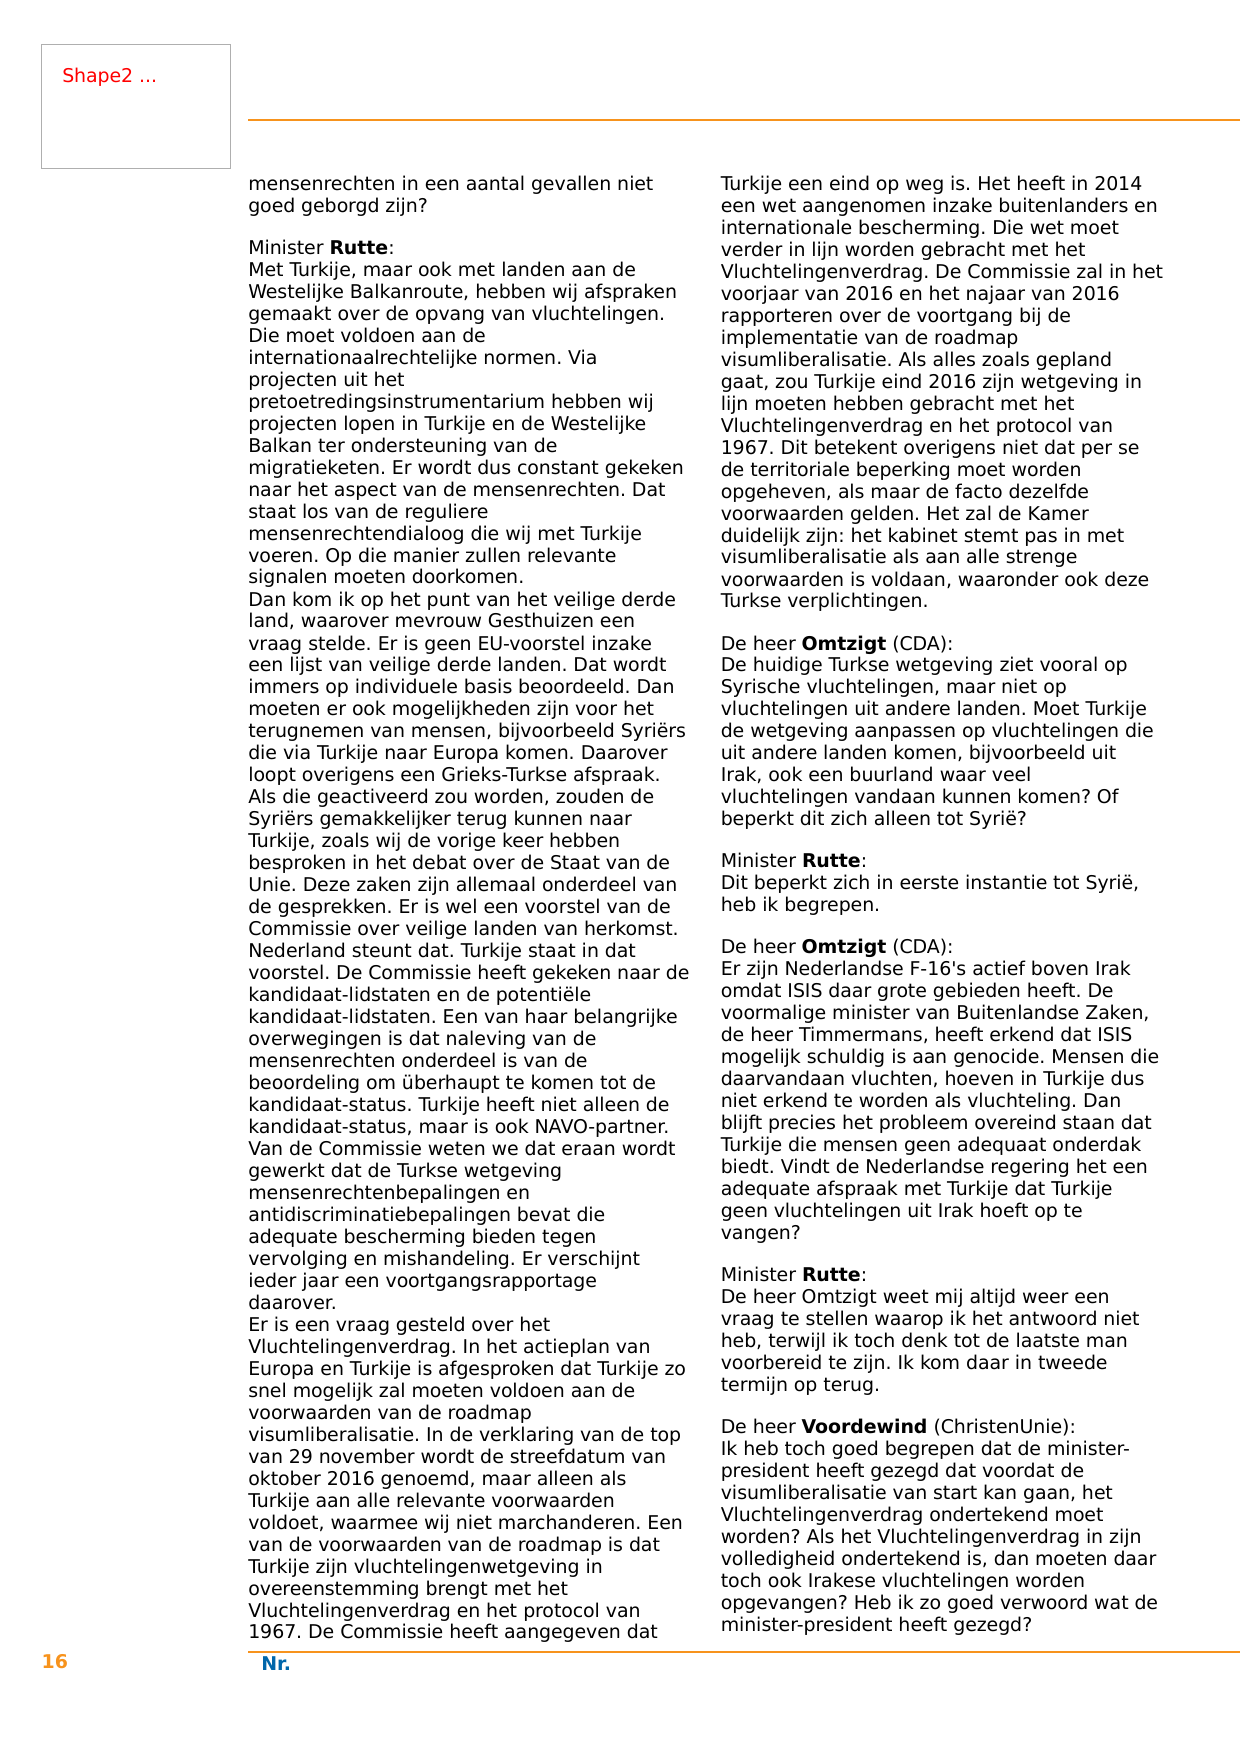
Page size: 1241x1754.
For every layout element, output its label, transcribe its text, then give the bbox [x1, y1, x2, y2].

text Minister Rutte: [721, 1264, 1163, 1286]
text De heer Omtzigt (CDA): [721, 936, 1163, 958]
text Minister Rutte: [248, 237, 691, 259]
text mensenrechten in een aantal gevallen niet goed geborgd zijn? [248, 173, 691, 217]
text Ik heb toch goed begrepen dat de minister-president heeft gezegd dat voordat de visumliberalisatie van start kan gaan, het Vluchtelingenverdrag ondertekend moet worden? Als het Vluchtelingenverdrag in zijn volledigheid ondertekend is, dan moeten daar toch ook Irakese vluchtelingen worden opgevangen? Heb ik zo goed verwoord wat de minister-president heeft gezegd? [721, 1438, 1163, 1636]
text Dit beperkt zich in eerste instantie tot Syrië, heb ik begrepen. [721, 872, 1163, 916]
text Er is een vraag gesteld over het Vluchtelingenverdrag. In het actieplan van Europa en Turkije is afgesproken dat Turkije zo snel mogelijk zal moeten voldoen aan de voorwaarden van de roadmap visumliberalisatie. In de verklaring van de top van 29 november wordt de streefdatum van oktober 2016 genoemd, maar alleen als Turkije aan alle relevante voorwaarden voldoet, waarmee wij niet marchanderen. Een van de voorwaarden van de roadmap is dat Turkije zijn vluchtelingenwetgeving in overeenstemming brengt met het Vluchtelingenverdrag en het protocol van 1967. De Commissie heeft aangegeven dat [248, 1314, 691, 1643]
text Turkije een eind op weg is. Het heeft in 2014 een wet aangenomen inzake buitenlanders en internationale bescherming. Die wet moet verder in lijn worden gebracht met het Vluchtelingenverdrag. De Commissie zal in het voorjaar van 2016 en het najaar van 2016 rapporteren over de voortgang bij de implementatie van de roadmap visumliberalisatie. Als alles zoals gepland gaat, zou Turkije eind 2016 zijn wetgeving in lijn moeten hebben gebracht met het Vluchtelingenverdrag en het protocol van 1967. Dit betekent overigens niet dat per se de territoriale beperking moet worden opgeheven, als maar de facto dezelfde voorwaarden gelden. Het zal de Kamer duidelijk zijn: het kabinet stemt pas in met visumliberalisatie als aan alle strenge voorwaarden is voldaan, waaronder ook deze Turkse verplichtingen. [721, 173, 1163, 612]
text Dan kom ik op het punt van het veilige derde land, waarover mevrouw Gesthuizen een vraag stelde. Er is geen EU-voorstel inzake een lijst van veilige derde landen. Dat wordt immers op individuele basis beoordeeld. Dan moeten er ook mogelijkheden zijn voor het terugnemen van mensen, bijvoorbeeld Syriërs die via Turkije naar Europa komen. Daarover loopt overigens een Grieks-Turkse afspraak. Als die geactiveerd zou worden, zouden de Syriërs gemakkelijker terug kunnen naar Turkije, zoals wij de vorige keer hebben besproken in het debat over de Staat van de Unie. Deze zaken zijn allemaal onderdeel van de gesprekken. Er is wel een voorstel van de Commissie over veilige landen van herkomst. Nederland steunt dat. Turkije staat in dat voorstel. De Commissie heeft gekeken naar de kandidaat-lidstaten en de potentiële kandidaat-lidstaten. Een van haar belangrijke overwegingen is dat naleving van de mensenrechten onderdeel is van de beoordeling om überhaupt te komen tot de kandidaat-status. Turkije heeft niet alleen de kandidaat-status, maar is ook NAVO-partner. Van de Commissie weten we dat eraan wordt gewerkt dat de Turkse wetgeving mensenrechtenbepalingen en antidiscriminatiebepalingen bevat die adequate bescherming bieden tegen vervolging en mishandeling. Er verschijnt ieder jaar een voortgangsrapportage daarover. [248, 588, 691, 1314]
text Minister Rutte: [721, 850, 1163, 872]
text De huidige Turkse wetgeving ziet vooral op Syrische vluchtelingen, maar niet op vluchtelingen uit andere landen. Moet Turkije de wetgeving aanpassen op vluchtelingen die uit andere landen komen, bijvoorbeeld uit Irak, ook een buurland waar veel vluchtelingen vandaan kunnen komen? Of beperkt dit zich alleen tot Syrië? [721, 654, 1163, 830]
text De heer Omtzigt (CDA): [721, 632, 1163, 654]
text De heer Voordewind (ChristenUnie): [721, 1416, 1163, 1438]
text Met Turkije, maar ook met landen aan de Westelijke Balkanroute, hebben wij afspraken gemaakt over de opvang van vluchtelingen. Die moet voldoen aan de internationaalrechtelijke normen. Via projecten uit het pretoetredingsinstrumentarium hebben wij projecten lopen in Turkije en de Westelijke Balkan ter ondersteuning van de migratieketen. Er wordt dus constant gekeken naar het aspect van de mensenrechten. Dat staat los van de reguliere mensenrechtendialoog die wij met Turkije voeren. Op die manier zullen relevante signalen moeten doorkomen. [248, 259, 691, 588]
text Er zijn Nederlandse F-16's actief boven Irak omdat ISIS daar grote gebieden heeft. De voormalige minister van Buitenlandse Zaken, de heer Timmermans, heeft erkend dat ISIS mogelijk schuldig is aan genocide. Mensen die daarvandaan vluchten, hoeven in Turkije dus niet erkend te worden als vluchteling. Dan blijft precies het probleem overeind staan dat Turkije die mensen geen adequaat onderdak biedt. Vindt de Nederlandse regering het een adequate afspraak met Turkije dat Turkije geen vluchtelingen uit Irak hoeft op te vangen? [721, 958, 1163, 1244]
text De heer Omtzigt weet mij altijd weer een vraag te stellen waarop ik het antwoord niet heb, terwijl ik toch denk tot de laatste man voorbereid te zijn. Ik kom daar in tweede termijn op terug. [721, 1286, 1163, 1396]
